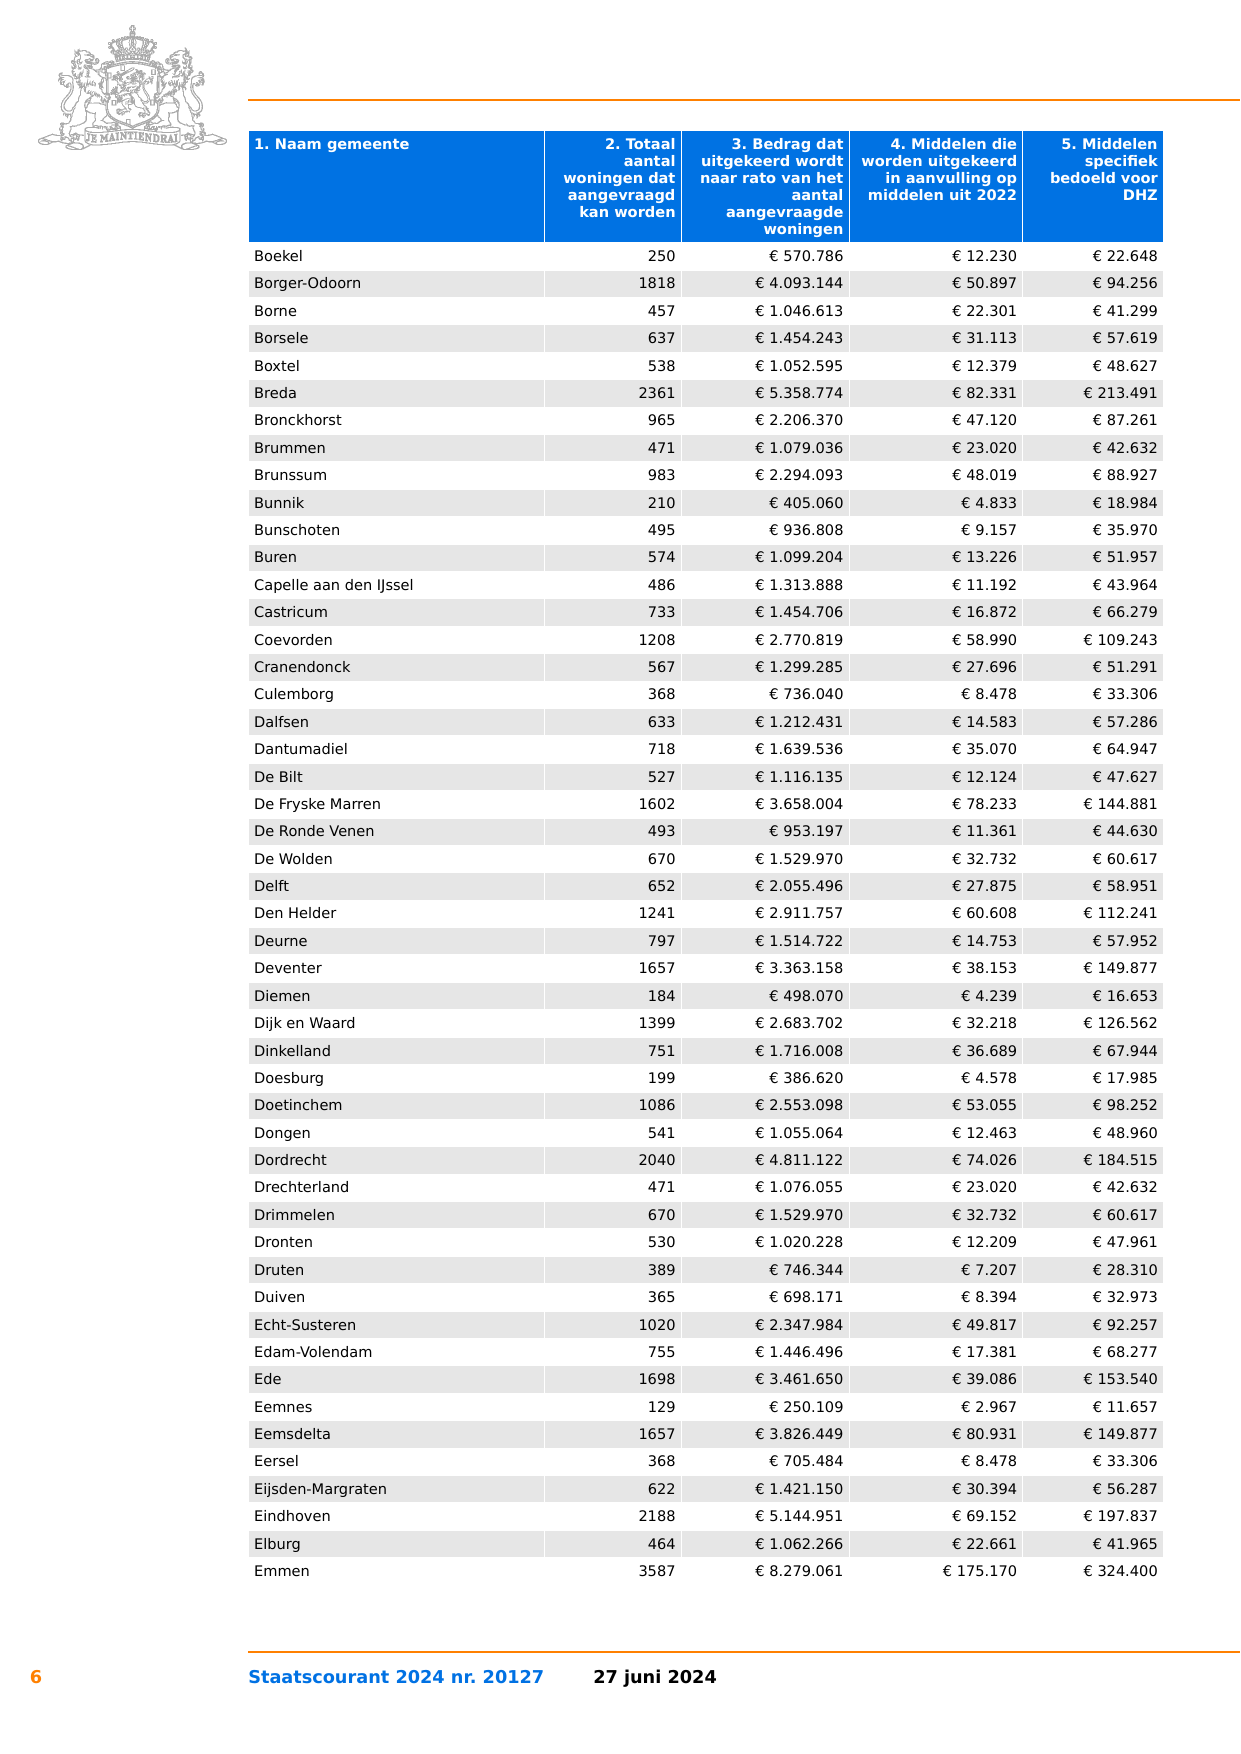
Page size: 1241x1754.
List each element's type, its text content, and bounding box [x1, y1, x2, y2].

table_cell 2361 [545, 380, 681, 407]
table_cell € 41.965 [1023, 1531, 1163, 1557]
table_cell € 953.197 [682, 819, 849, 845]
table_cell € 60.617 [1023, 1202, 1163, 1228]
table_cell € 213.491 [1023, 380, 1163, 407]
table_cell € 47.120 [850, 408, 1022, 434]
table_cell € 78.233 [850, 791, 1022, 817]
table_cell Eijsden-Margraten [249, 1476, 544, 1502]
table_cell € 12.230 [850, 243, 1022, 269]
table_cell € 67.944 [1023, 1038, 1163, 1064]
table_cell € 1.076.055 [682, 1175, 849, 1201]
table_cell Ede [249, 1366, 544, 1393]
table_cell € 175.170 [850, 1558, 1022, 1584]
table_cell € 32.732 [850, 846, 1022, 872]
table_cell € 149.877 [1023, 1421, 1163, 1448]
table_cell 199 [545, 1065, 681, 1091]
table_cell € 1.062.266 [682, 1531, 849, 1557]
table_cell 983 [545, 463, 681, 489]
table_cell Bunschoten [249, 517, 544, 543]
table_cell € 11.657 [1023, 1394, 1163, 1420]
table_cell € 35.070 [850, 736, 1022, 763]
table_cell Doetinchem [249, 1093, 544, 1119]
table_cell € 87.261 [1023, 408, 1163, 434]
table_cell € 68.277 [1023, 1339, 1163, 1365]
table_cell 389 [545, 1257, 681, 1283]
table_cell € 27.875 [850, 873, 1022, 900]
table_cell 184 [545, 983, 681, 1009]
table_cell € 3.461.650 [682, 1366, 849, 1393]
table_cell Borne [249, 298, 544, 324]
table_cell € 66.279 [1023, 599, 1163, 626]
table_cell € 41.299 [1023, 298, 1163, 324]
table_cell € 58.951 [1023, 873, 1163, 900]
table_cell € 23.020 [850, 1175, 1022, 1201]
table_cell € 1.529.970 [682, 1202, 849, 1228]
table_cell Dronten [249, 1230, 544, 1256]
table_cell € 92.257 [1023, 1312, 1163, 1338]
table_cell € 184.515 [1023, 1147, 1163, 1174]
table_cell 493 [545, 819, 681, 845]
table_cell € 33.306 [1023, 682, 1163, 708]
table_cell € 18.984 [1023, 490, 1163, 516]
table_cell € 14.753 [850, 928, 1022, 954]
table_cell € 144.881 [1023, 791, 1163, 817]
table_cell 797 [545, 928, 681, 954]
table_cell € 1.055.064 [682, 1120, 849, 1146]
table_cell 129 [545, 1394, 681, 1420]
table_cell 538 [545, 353, 681, 379]
table_cell € 14.583 [850, 709, 1022, 735]
table_cell 541 [545, 1120, 681, 1146]
table_cell € 324.400 [1023, 1558, 1163, 1584]
table_cell € 1.099.204 [682, 545, 849, 571]
table_cell € 1.299.285 [682, 654, 849, 681]
table_cell € 1.529.970 [682, 846, 849, 872]
table_cell € 1.020.228 [682, 1230, 849, 1256]
table_cell Borsele [249, 325, 544, 352]
table_cell € 9.157 [850, 517, 1022, 543]
table_cell € 48.019 [850, 463, 1022, 489]
table_cell € 51.957 [1023, 545, 1163, 571]
table_cell € 5.144.951 [682, 1504, 849, 1530]
table_cell € 3.658.004 [682, 791, 849, 817]
table_cell € 53.055 [850, 1093, 1022, 1119]
table_cell € 3.363.158 [682, 956, 849, 982]
table_cell € 405.060 [682, 490, 849, 516]
table_cell € 42.632 [1023, 1175, 1163, 1201]
table_cell € 60.617 [1023, 846, 1163, 872]
table_cell 1241 [545, 901, 681, 927]
table_cell Doesburg [249, 1065, 544, 1091]
table_cell € 2.911.757 [682, 901, 849, 927]
table_header 3. Bedrag dat uitgekeerd wordt naar rato van het aantal aangevraagde woningen [682, 131, 849, 242]
table_cell Boxtel [249, 353, 544, 379]
table_cell € 44.630 [1023, 819, 1163, 845]
table_cell € 4.239 [850, 983, 1022, 1009]
table_cell 2188 [545, 1504, 681, 1530]
table_cell € 4.093.144 [682, 271, 849, 297]
table_cell € 705.484 [682, 1449, 849, 1475]
table_cell Emmen [249, 1558, 544, 1584]
table_cell € 22.301 [850, 298, 1022, 324]
table_cell € 57.286 [1023, 709, 1163, 735]
table_cell € 3.826.449 [682, 1421, 849, 1448]
table_cell 1208 [545, 627, 681, 653]
table_cell € 42.632 [1023, 435, 1163, 461]
table_cell De Wolden [249, 846, 544, 872]
table_cell 368 [545, 682, 681, 708]
table_cell 464 [545, 1531, 681, 1557]
table_cell € 17.381 [850, 1339, 1022, 1365]
table_cell € 1.639.536 [682, 736, 849, 763]
table_cell € 8.394 [850, 1284, 1022, 1311]
table_cell € 88.927 [1023, 463, 1163, 489]
table_cell Den Helder [249, 901, 544, 927]
table_cell € 32.218 [850, 1010, 1022, 1037]
table_header 2. Totaal aantal woningen dat aangevraagd kan worden [545, 131, 681, 242]
table_cell 527 [545, 764, 681, 790]
table_cell € 47.627 [1023, 764, 1163, 790]
table_cell € 1.079.036 [682, 435, 849, 461]
table_cell 1657 [545, 1421, 681, 1448]
table_cell € 64.947 [1023, 736, 1163, 763]
table_cell 3587 [545, 1558, 681, 1584]
table_cell De Ronde Venen [249, 819, 544, 845]
table_cell € 1.313.888 [682, 572, 849, 598]
table_cell € 1.454.706 [682, 599, 849, 626]
table_cell Diemen [249, 983, 544, 1009]
table_cell € 80.931 [850, 1421, 1022, 1448]
table_cell € 1.052.595 [682, 353, 849, 379]
table_cell 1818 [545, 271, 681, 297]
table_cell 471 [545, 1175, 681, 1201]
table_cell € 82.331 [850, 380, 1022, 407]
table_cell € 1.116.135 [682, 764, 849, 790]
table_cell € 51.291 [1023, 654, 1163, 681]
table_cell 622 [545, 1476, 681, 1502]
table_cell Breda [249, 380, 544, 407]
table_cell € 2.055.496 [682, 873, 849, 900]
table_cell € 98.252 [1023, 1093, 1163, 1119]
table_cell Edam-Volendam [249, 1339, 544, 1365]
table_cell 1020 [545, 1312, 681, 1338]
table_cell € 1.446.496 [682, 1339, 849, 1365]
table_cell Drimmelen [249, 1202, 544, 1228]
table_cell € 153.540 [1023, 1366, 1163, 1393]
table_cell € 8.279.061 [682, 1558, 849, 1584]
table_cell 368 [545, 1449, 681, 1475]
table_cell Deurne [249, 928, 544, 954]
table_cell € 23.020 [850, 435, 1022, 461]
table_cell 751 [545, 1038, 681, 1064]
table_cell € 32.973 [1023, 1284, 1163, 1311]
table_cell € 1.212.431 [682, 709, 849, 735]
table_cell 486 [545, 572, 681, 598]
table_cell 755 [545, 1339, 681, 1365]
table_cell € 2.294.093 [682, 463, 849, 489]
table_cell € 57.952 [1023, 928, 1163, 954]
table_cell Delft [249, 873, 544, 900]
table_cell De Bilt [249, 764, 544, 790]
table_cell € 197.837 [1023, 1504, 1163, 1530]
table_cell € 69.152 [850, 1504, 1022, 1530]
table_cell € 58.990 [850, 627, 1022, 653]
table_cell € 1.454.243 [682, 325, 849, 352]
table_cell Eindhoven [249, 1504, 544, 1530]
table_cell Dongen [249, 1120, 544, 1146]
table_cell € 4.578 [850, 1065, 1022, 1091]
table_cell Duiven [249, 1284, 544, 1311]
table_cell € 5.358.774 [682, 380, 849, 407]
table_cell € 126.562 [1023, 1010, 1163, 1037]
table_cell 365 [545, 1284, 681, 1311]
table_cell Druten [249, 1257, 544, 1283]
table_cell € 1.046.613 [682, 298, 849, 324]
table_header 5. Middelen specifiek bedoeld voor DHZ [1023, 131, 1163, 242]
table_cell € 4.811.122 [682, 1147, 849, 1174]
table_cell 250 [545, 243, 681, 269]
table_cell Drechterland [249, 1175, 544, 1201]
table_cell Bunnik [249, 490, 544, 516]
table_cell € 48.627 [1023, 353, 1163, 379]
table_cell € 35.970 [1023, 517, 1163, 543]
table_cell € 498.070 [682, 983, 849, 1009]
table_cell € 32.732 [850, 1202, 1022, 1228]
table_cell € 17.985 [1023, 1065, 1163, 1091]
table_cell € 56.287 [1023, 1476, 1163, 1502]
table_cell € 16.872 [850, 599, 1022, 626]
table_cell Dijk en Waard [249, 1010, 544, 1037]
table_cell € 8.478 [850, 682, 1022, 708]
table_cell € 736.040 [682, 682, 849, 708]
table_cell 1698 [545, 1366, 681, 1393]
table_cell € 22.661 [850, 1531, 1022, 1557]
table_cell De Fryske Marren [249, 791, 544, 817]
table_cell € 746.344 [682, 1257, 849, 1283]
table_cell € 1.716.008 [682, 1038, 849, 1064]
table_cell € 49.817 [850, 1312, 1022, 1338]
table_cell € 48.960 [1023, 1120, 1163, 1146]
table_cell € 74.026 [850, 1147, 1022, 1174]
table_header 1. Naam gemeente [249, 131, 544, 242]
table_cell 633 [545, 709, 681, 735]
table_cell € 149.877 [1023, 956, 1163, 982]
table_cell 652 [545, 873, 681, 900]
table_cell 637 [545, 325, 681, 352]
table_cell € 2.770.819 [682, 627, 849, 653]
table_cell € 2.553.098 [682, 1093, 849, 1119]
table_cell € 50.897 [850, 271, 1022, 297]
table_cell € 36.689 [850, 1038, 1022, 1064]
table_cell € 22.648 [1023, 243, 1163, 269]
table_cell € 12.124 [850, 764, 1022, 790]
table_cell € 698.171 [682, 1284, 849, 1311]
picture [38, 25, 227, 150]
table_cell Elburg [249, 1531, 544, 1557]
table_cell € 936.808 [682, 517, 849, 543]
table_header 4. Middelen die worden uitgekeerd in aanvulling op middelen uit 2022 [850, 131, 1022, 242]
table_cell Dinkelland [249, 1038, 544, 1064]
table_cell € 1.514.722 [682, 928, 849, 954]
table_cell € 47.961 [1023, 1230, 1163, 1256]
table_cell € 60.608 [850, 901, 1022, 927]
table_cell Borger-Odoorn [249, 271, 544, 297]
table_cell € 2.206.370 [682, 408, 849, 434]
table_cell Boekel [249, 243, 544, 269]
table_cell Eemsdelta [249, 1421, 544, 1448]
table_cell Eemnes [249, 1394, 544, 1420]
table_cell 567 [545, 654, 681, 681]
table_cell € 4.833 [850, 490, 1022, 516]
table_cell € 570.786 [682, 243, 849, 269]
table_cell 471 [545, 435, 681, 461]
table_cell Bronckhorst [249, 408, 544, 434]
table_cell € 2.967 [850, 1394, 1022, 1420]
table_cell 670 [545, 846, 681, 872]
table_cell € 8.478 [850, 1449, 1022, 1475]
table_cell € 1.421.150 [682, 1476, 849, 1502]
table_cell € 57.619 [1023, 325, 1163, 352]
table_cell € 16.653 [1023, 983, 1163, 1009]
table_cell € 39.086 [850, 1366, 1022, 1393]
table_cell Echt-Susteren [249, 1312, 544, 1338]
table_cell 457 [545, 298, 681, 324]
table_cell € 109.243 [1023, 627, 1163, 653]
table_cell € 2.347.984 [682, 1312, 849, 1338]
table_cell 210 [545, 490, 681, 516]
table_cell Brummen [249, 435, 544, 461]
table_cell € 11.361 [850, 819, 1022, 845]
table_cell € 28.310 [1023, 1257, 1163, 1283]
table_cell Castricum [249, 599, 544, 626]
table_cell € 12.209 [850, 1230, 1022, 1256]
table_cell 733 [545, 599, 681, 626]
table_cell 670 [545, 1202, 681, 1228]
table_cell Deventer [249, 956, 544, 982]
table_cell Cranendonck [249, 654, 544, 681]
table_cell Coevorden [249, 627, 544, 653]
table_cell € 33.306 [1023, 1449, 1163, 1475]
table_cell Culemborg [249, 682, 544, 708]
table_cell Dantumadiel [249, 736, 544, 763]
table_cell € 31.113 [850, 325, 1022, 352]
table_cell € 2.683.702 [682, 1010, 849, 1037]
table_cell Dalfsen [249, 709, 544, 735]
table_cell 2040 [545, 1147, 681, 1174]
table_cell Eersel [249, 1449, 544, 1475]
table_cell Brunssum [249, 463, 544, 489]
table_cell € 112.241 [1023, 901, 1163, 927]
table_cell 1602 [545, 791, 681, 817]
table_cell € 11.192 [850, 572, 1022, 598]
table_cell 718 [545, 736, 681, 763]
table_cell € 12.379 [850, 353, 1022, 379]
table_cell € 13.226 [850, 545, 1022, 571]
table_cell 530 [545, 1230, 681, 1256]
table_cell 574 [545, 545, 681, 571]
table_cell Capelle aan den IJssel [249, 572, 544, 598]
table_cell € 12.463 [850, 1120, 1022, 1146]
table_cell 1399 [545, 1010, 681, 1037]
table_cell € 38.153 [850, 956, 1022, 982]
table_cell € 386.620 [682, 1065, 849, 1091]
table_cell € 7.207 [850, 1257, 1022, 1283]
table_cell 495 [545, 517, 681, 543]
table_cell 1086 [545, 1093, 681, 1119]
table_cell 1657 [545, 956, 681, 982]
table_cell Dordrecht [249, 1147, 544, 1174]
table_cell Buren [249, 545, 544, 571]
table_cell € 27.696 [850, 654, 1022, 681]
table_cell 965 [545, 408, 681, 434]
table_cell € 94.256 [1023, 271, 1163, 297]
table_cell € 250.109 [682, 1394, 849, 1420]
table_cell € 43.964 [1023, 572, 1163, 598]
table_cell € 30.394 [850, 1476, 1022, 1502]
